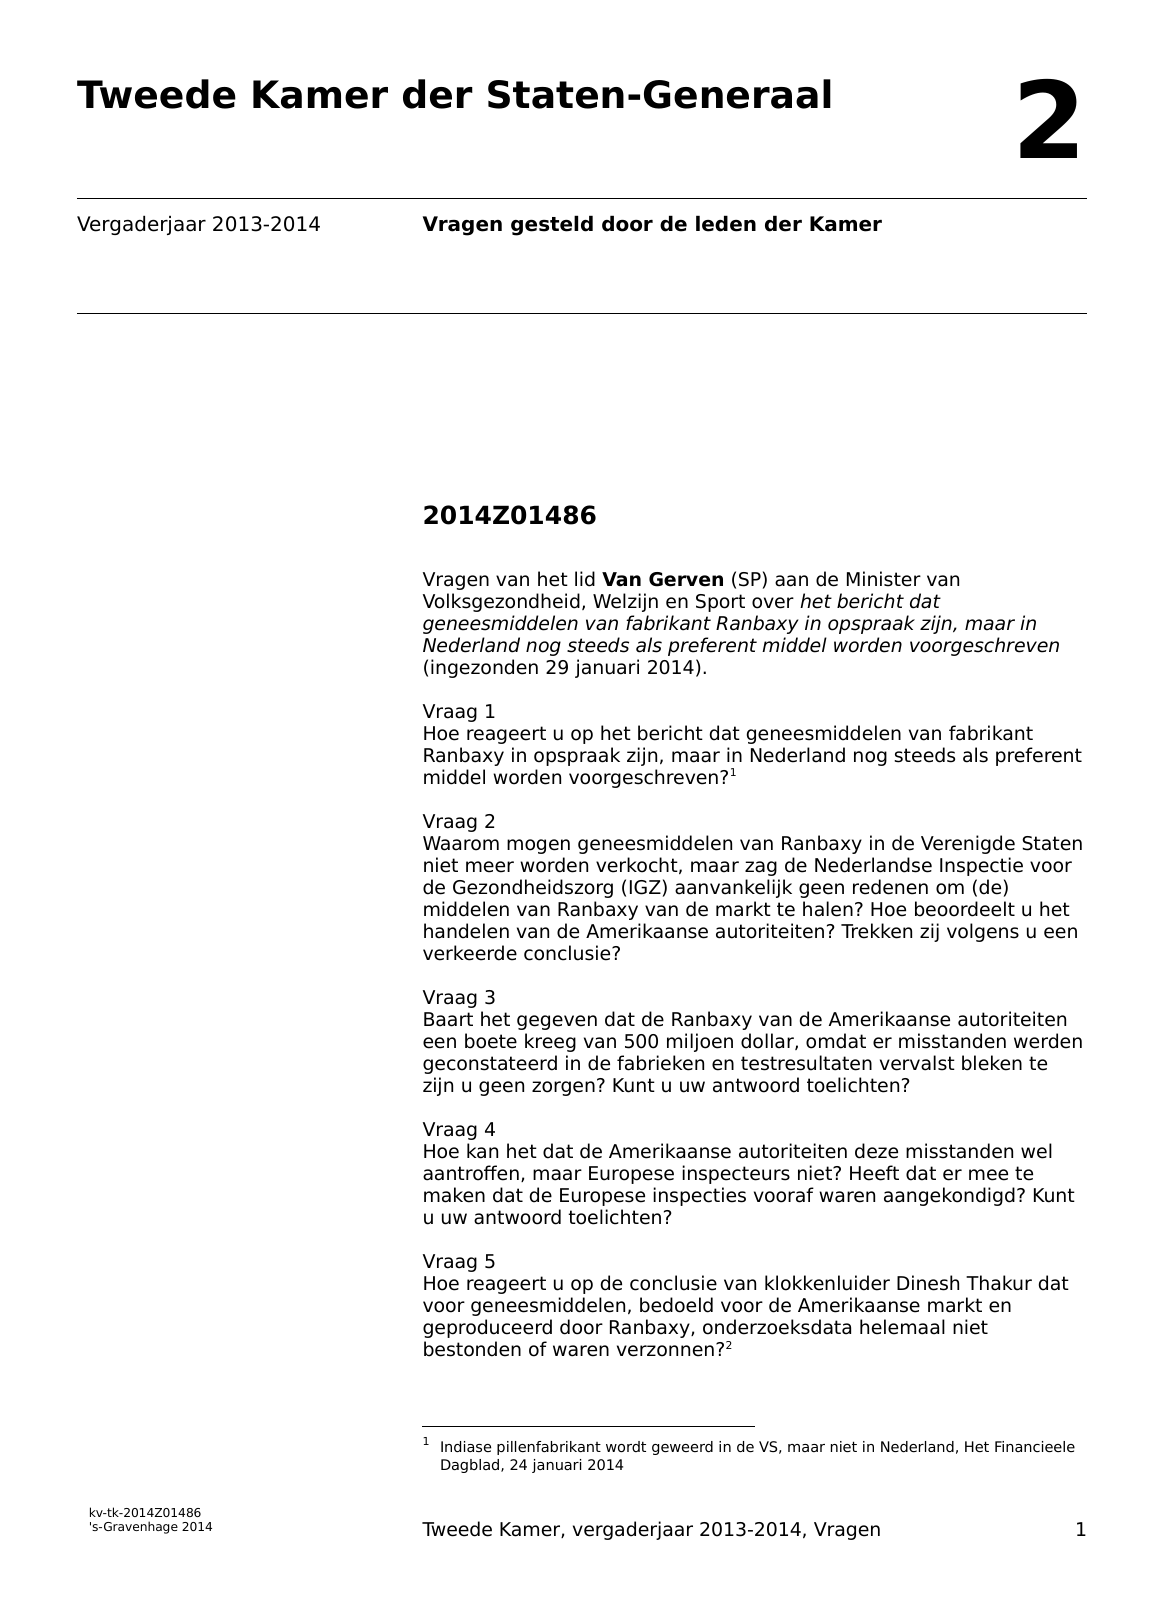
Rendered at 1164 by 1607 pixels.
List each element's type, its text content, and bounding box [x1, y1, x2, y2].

table_header 2 [886, 59, 1087, 198]
text Baart het gegeven dat de Ranbaxy van de Amerikaanse autoriteiten een boete kreeg van 500 miljoen dollar, omdat er misstanden werden geconstateerd in de fabrieken en testresultaten vervalst bleken te zijn u geen zorgen? Kunt u uw antwoord toelichten? [422, 1009, 1087, 1097]
text kv-tk-2014Z01486 [88, 1506, 323, 1520]
text Vraag 3 [422, 987, 1087, 1009]
text Indiase pillenfabrikant wordt geweerd in de VS, maar niet in Nederland, Het Financieele Dagblad, 24 januari 2014 [422, 1435, 1087, 1474]
text Hoe reageert u op de conclusie van klokkenluider Dinesh Thakur dat voor geneesmiddelen, bedoeld voor de Amerikaanse markt en geproduceerd door Ranbaxy, onderzoeksdata helemaal niet bestonden of waren verzonnen? [422, 1273, 1087, 1361]
text Waarom mogen geneesmiddelen van Ranbaxy in de Verenigde Staten niet meer worden verkocht, maar zag de Nederlandse Inspectie voor de Gezondheidszorg (IGZ) aanvankelijk geen redenen om (de) middelen van Ranbaxy van de markt te halen? Hoe beoordeelt u het handelen van de Amerikaanse autoriteiten? Trekken zij volgens u een verkeerde conclusie? [422, 833, 1087, 965]
text 's-Gravenhage 2014 [88, 1520, 323, 1534]
text 2014Z01486 [422, 501, 1087, 531]
text Vraag 2 [422, 811, 1087, 833]
text Vraag 4 [422, 1119, 1087, 1141]
text Hoe kan het dat de Amerikaanse autoriteiten deze misstanden wel aantroffen, maar Europese inspecteurs niet? Heeft dat er mee te maken dat de Europese inspecties vooraf waren aangekondigd? Kunt u uw antwoord toelichten? [422, 1141, 1087, 1229]
text Hoe reageert u op het bericht dat geneesmiddelen van fabrikant Ranbaxy in opspraak zijn, maar in Nederland nog steeds als preferent middel worden voorgeschreven? [422, 723, 1087, 789]
text Vraag 1 [422, 701, 1087, 723]
table_cell Vergaderjaar 2013-2014 [77, 199, 422, 313]
text Vraag 5 [422, 1251, 1087, 1273]
text Vragen van het lid Van Gerven (SP) aan de Minister van Volksgezondheid, Welzijn en Sport over het bericht dat geneesmiddelen van fabrikant Ranbaxy in opspraak zijn, maar in Nederland nog steeds als preferent middel worden voorgeschreven (ingezonden 29 januari 2014). [422, 569, 1087, 679]
table_cell Vragen gesteld door de leden der Kamer [422, 199, 1087, 313]
table_header Tweede Kamer der Staten-Generaal [77, 59, 886, 198]
